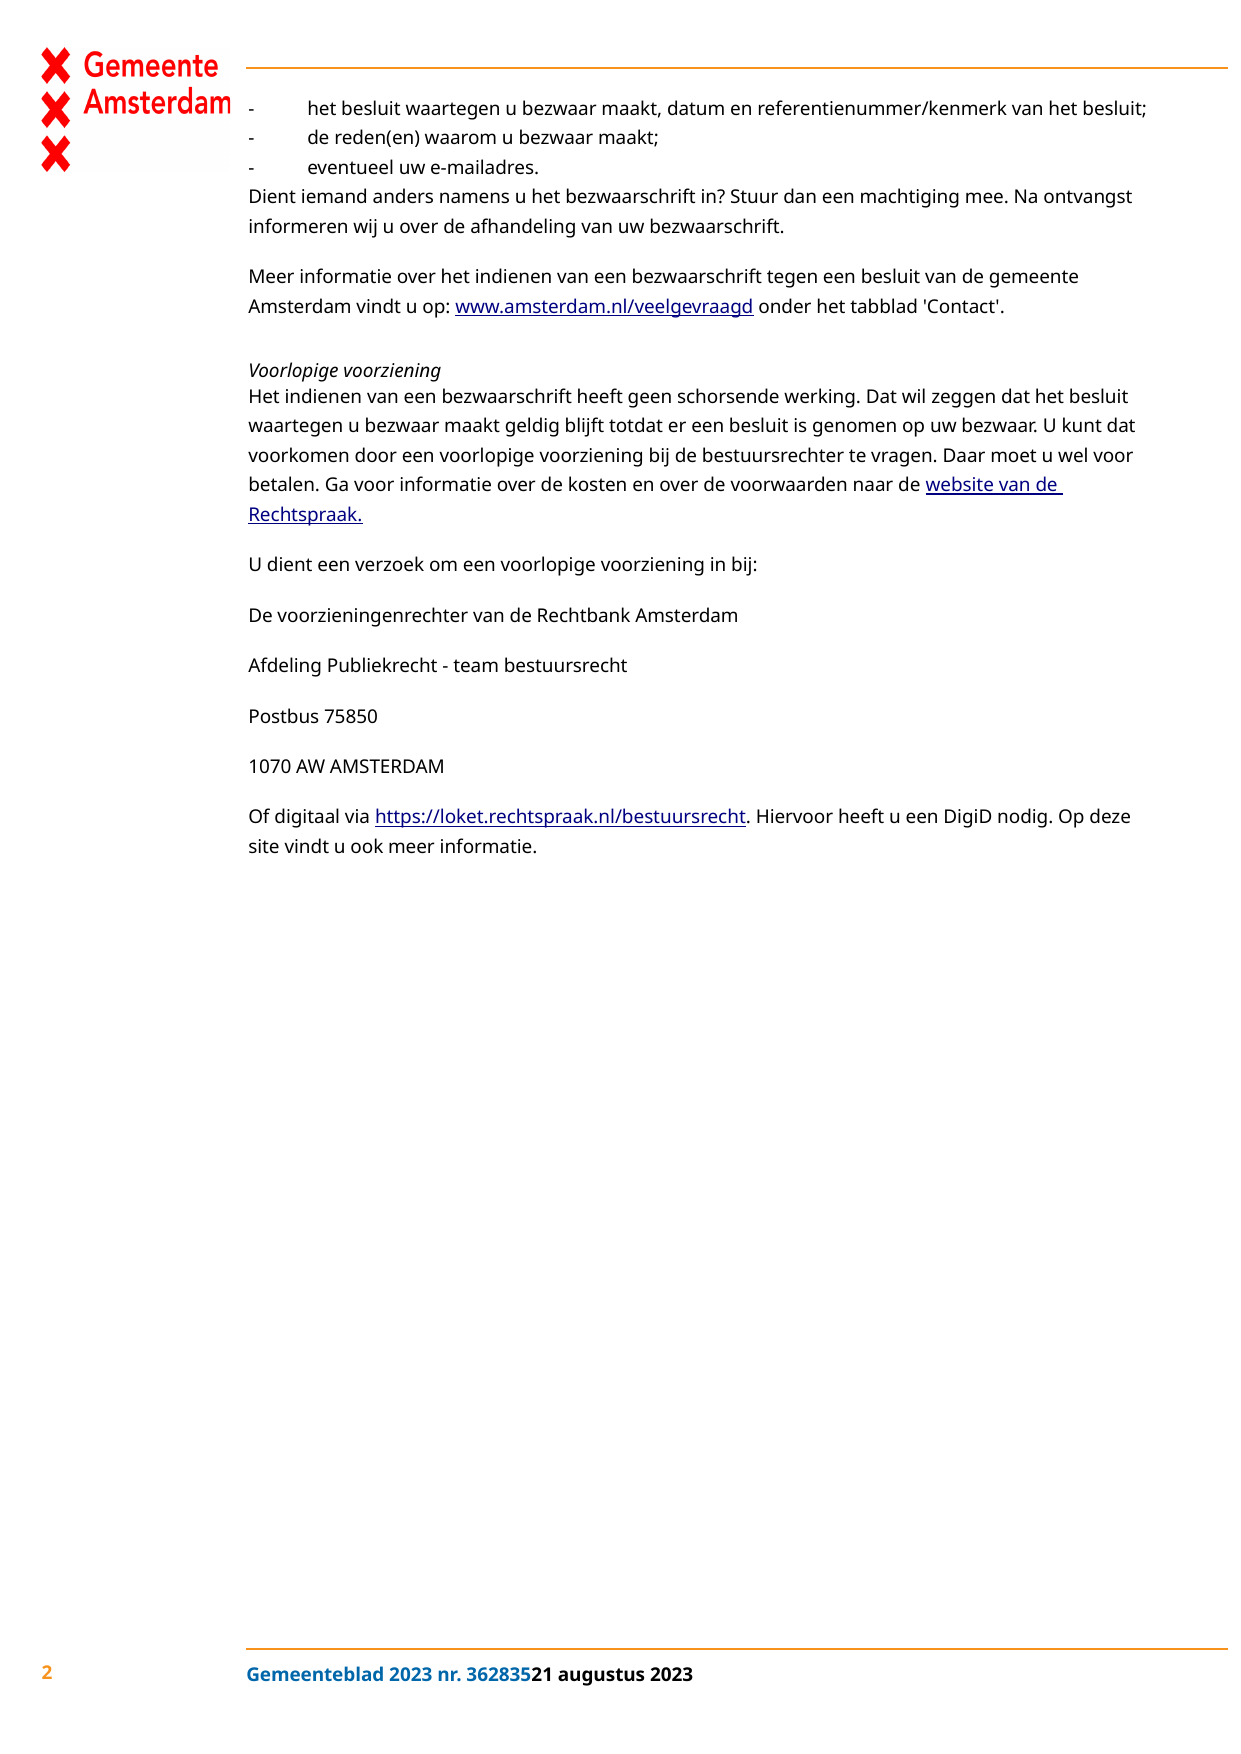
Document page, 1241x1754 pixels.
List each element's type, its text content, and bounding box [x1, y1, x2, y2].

text Meer informatie over het indienen van een bezwaarschrift tegen een besluit van de gemeente Amsterdam vindt u op: www.amsterdam.nl/veelgevraagd onder het tabblad 'Contact'. [248, 263, 1152, 319]
text 1070 AW AMSTERDAM [248, 753, 1152, 779]
text Het indienen van een bezwaarschrift heeft geen schorsende werking. Dat wil zeggen dat het besluit waartegen u bezwaar maakt geldig blijft totdat er een besluit is genomen op uw bezwaar. U kunt dat voorkomen door een voorlopige voorziening bij de bestuursrechter te vragen. Daar moet u wel voor betalen. Ga voor informatie over de kosten en over de voorwaarden naar de website van de Rechtspraak. [248, 383, 1152, 527]
text U dient een verzoek om een voorlopige voorziening in bij: [248, 552, 1152, 577]
text Afdeling Publiekrecht - team bestuursrecht [248, 652, 1152, 678]
list eventueel uw e-mailadres. [248, 154, 1152, 180]
list de reden(en) waarom u bezwaar maakt; [248, 124, 1152, 150]
picture [41, 47, 231, 172]
text Dient iemand anders namens u het bezwaarschrift in? Stuur dan een machtiging mee. Na ontvangst informeren wij u over de afhandeling van uw bezwaarschrift. [248, 183, 1152, 239]
text Postbus 75850 [248, 703, 1152, 728]
text Voorlopige voorziening [248, 357, 1152, 383]
text Of digitaal via https://loket.rechtspraak.nl/bestuursrecht. Hiervoor heeft u een DigiD nodig. Op deze site vindt u ook meer informatie. [248, 804, 1152, 859]
list het besluit waartegen u bezwaar maakt, datum en referentienummer/kenmerk van het besluit; [248, 95, 1152, 121]
text De voorzieningenrechter van de Rechtbank Amsterdam [248, 602, 1152, 628]
